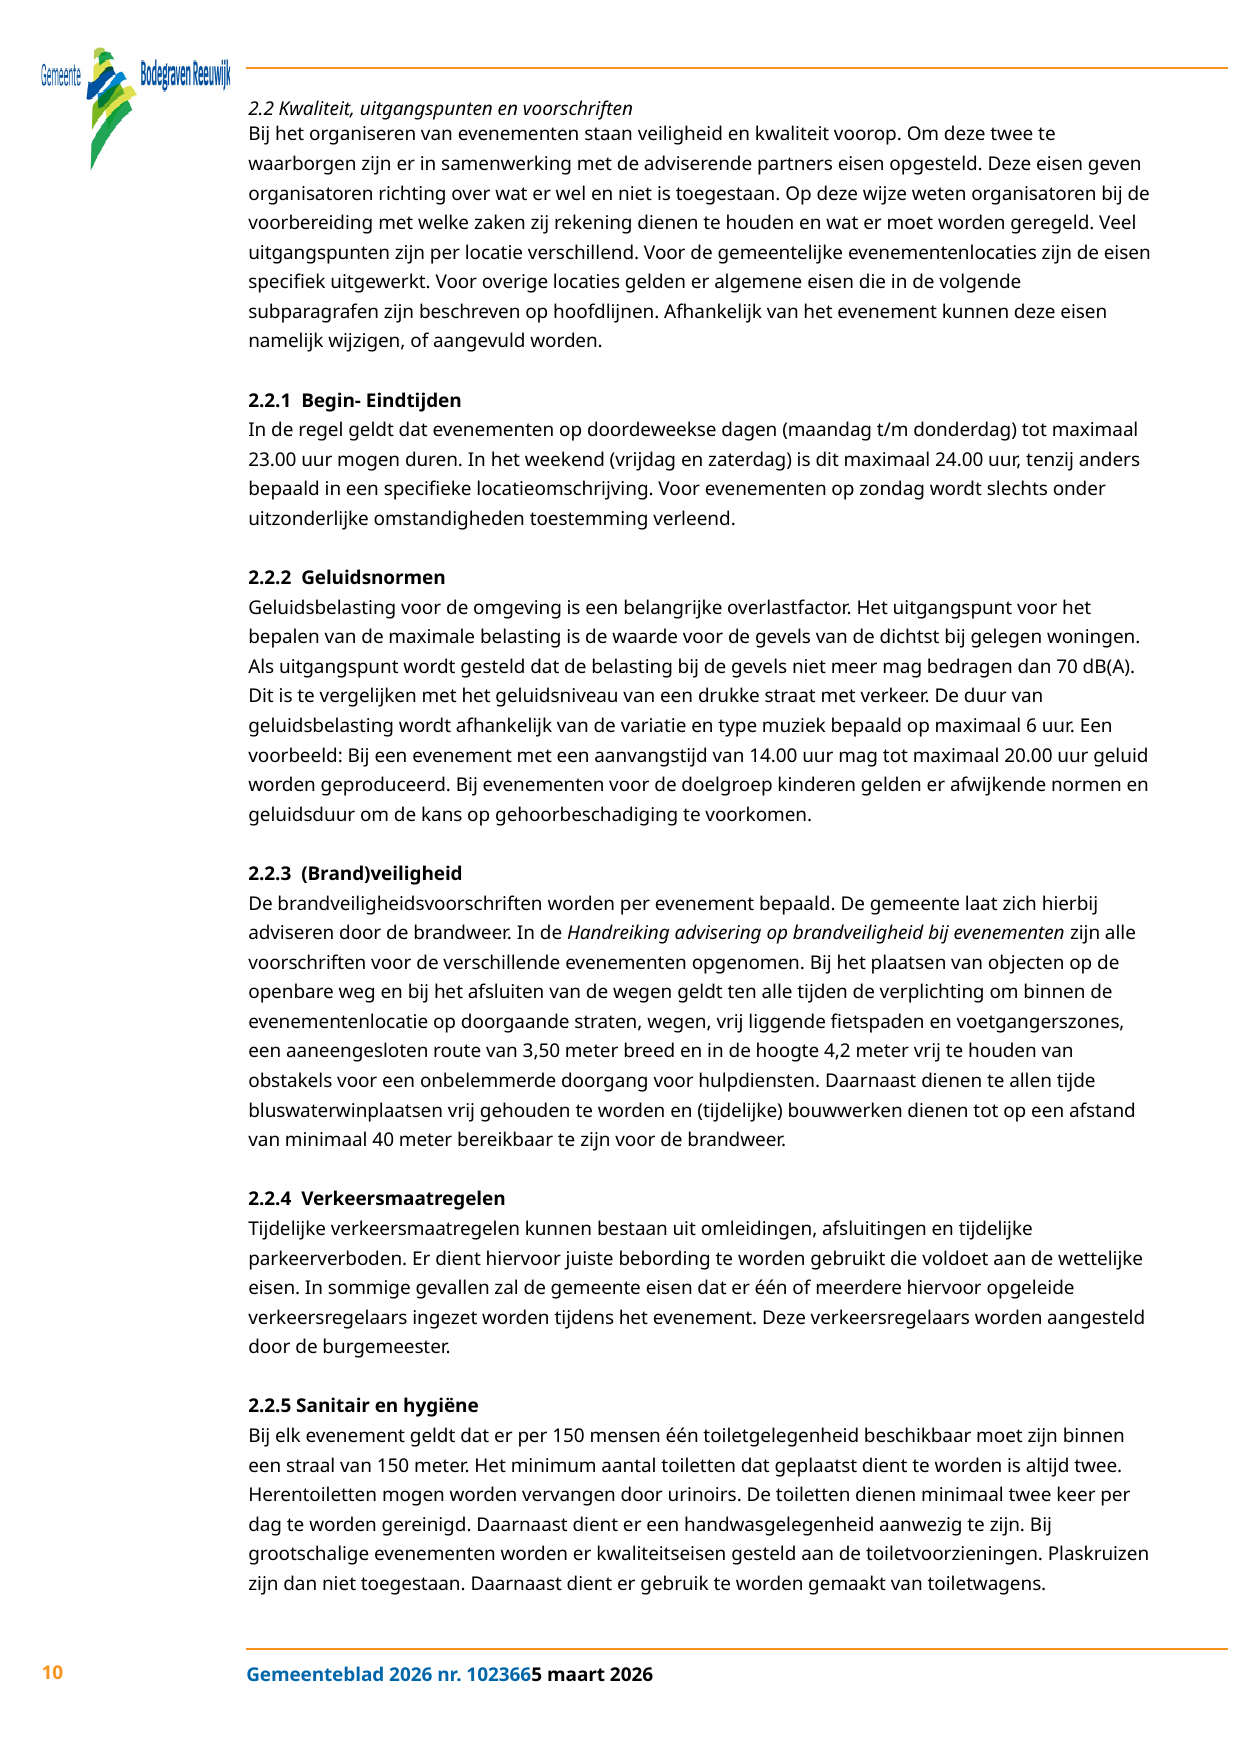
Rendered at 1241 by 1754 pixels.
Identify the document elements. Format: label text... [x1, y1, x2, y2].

text 2.2.3 (Brand)veiligheid [248, 860, 1152, 886]
text Bij het organiseren van evenementen staan veiligheid en kwaliteit voorop. Om deze twee te waarborgen zijn er in samenwerking met de adviserende partners eisen opgesteld. Deze eisen geven organisatoren richting over wat er wel en niet is toegestaan. Op deze wijze weten organisatoren bij de voorbereiding met welke zaken zij rekening dienen te houden en wat er moet worden geregeld. Veel uitgangspunten zijn per locatie verschillend. Voor de gemeentelijke evenementenlocaties zijn de eisen specifiek uitgewerkt. Voor overige locaties gelden er algemene eisen die in de volgende subparagrafen zijn beschreven op hoofdlijnen. Afhankelijk van het evenement kunnen deze eisen namelijk wijzigen, of aangevuld worden. [248, 121, 1152, 353]
text Tijdelijke verkeersmaatregelen kunnen bestaan uit omleidingen, afsluitingen en tijdelijke parkeerverboden. Er dient hiervoor juiste bebording te worden gebruikt die voldoet aan de wettelijke eisen. In sommige gevallen zal de gemeente eisen dat er één of meerdere hiervoor opgeleide verkeersregelaars ingezet worden tijdens het evenement. Deze verkeersregelaars worden aangesteld door de burgemeester. [248, 1215, 1152, 1359]
text In de regel geldt dat evenementen op doordeweekse dagen (maandag t/m donderdag) tot maximaal 23.00 uur mogen duren. In het weekend (vrijdag en zaterdag) is dit maximaal 24.00 uur, tenzij anders bepaald in een specifieke locatieomschrijving. Voor evenementen op zondag wordt slechts onder uitzonderlijke omstandigheden toestemming verleend. [248, 416, 1152, 531]
text 2.2.1 Begin- Eindtijden [248, 387, 1152, 412]
text 2.2.5 Sanitair en hygiëne [248, 1393, 1152, 1418]
text Bij elk evenement geldt dat er per 150 mensen één toiletgelegenheid beschikbaar moet zijn binnen een straal van 150 meter. Het minimum aantal toiletten dat geplaatst dient te worden is altijd twee. Herentoiletten mogen worden vervangen door urinoirs. De toiletten dienen minimaal twee keer per dag te worden gereinigd. Daarnaast dient er een handwasgelegenheid aanwezig te zijn. Bij grootschalige evenementen worden er kwaliteitseisen gesteld aan de toiletvoorzieningen. Plaskruizen zijn dan niet toegestaan. Daarnaast dient er gebruik te worden gemaakt van toiletwagens. [248, 1422, 1152, 1596]
picture [41, 47, 231, 172]
text 2.2.2 Geluidsnormen [248, 564, 1152, 590]
text 2.2.4 Verkeersmaatregelen [248, 1186, 1152, 1211]
text 2.2 Kwaliteit, uitgangspunten en voorschriften [248, 95, 1152, 121]
text De brandveiligheidsvoorschriften worden per evenement bepaald. De gemeente laat zich hierbij adviseren door de brandweer. In de Handreiking advisering op brandveiligheid bij evenementen zijn alle voorschriften voor de verschillende evenementen opgenomen. Bij het plaatsen van objecten op de openbare weg en bij het afsluiten van de wegen geldt ten alle tijden de verplichting om binnen de evenementenlocatie op doorgaande straten, wegen, vrij liggende fietspaden en voetgangerszones, een aaneengesloten route van 3,50 meter breed en in de hoogte 4,2 meter vrij te houden van obstakels voor een onbelemmerde doorgang voor hulpdiensten. Daarnaast dienen te allen tijde bluswaterwinplaatsen vrij gehouden te worden en (tijdelijke) bouwwerken dienen tot op een afstand van minimaal 40 meter bereikbaar te zijn voor de brandweer. [248, 890, 1152, 1152]
text Geluidsbelasting voor de omgeving is een belangrijke overlastfactor. Het uitgangspunt voor het bepalen van de maximale belasting is de waarde voor de gevels van de dichtst bij gelegen woningen. Als uitgangspunt wordt gesteld dat de belasting bij de gevels niet meer mag bedragen dan 70 dB(A). Dit is te vergelijken met het geluidsniveau van een drukke straat met verkeer. De duur van geluidsbelasting wordt afhankelijk van de variatie en type muziek bepaald op maximaal 6 uur. Een voorbeeld: Bij een evenement met een aanvangstijd van 14.00 uur mag tot maximaal 20.00 uur geluid worden geproduceerd. Bij evenementen voor de doelgroep kinderen gelden er afwijkende normen en geluidsduur om de kans op gehoorbeschadiging te voorkomen. [248, 594, 1152, 827]
